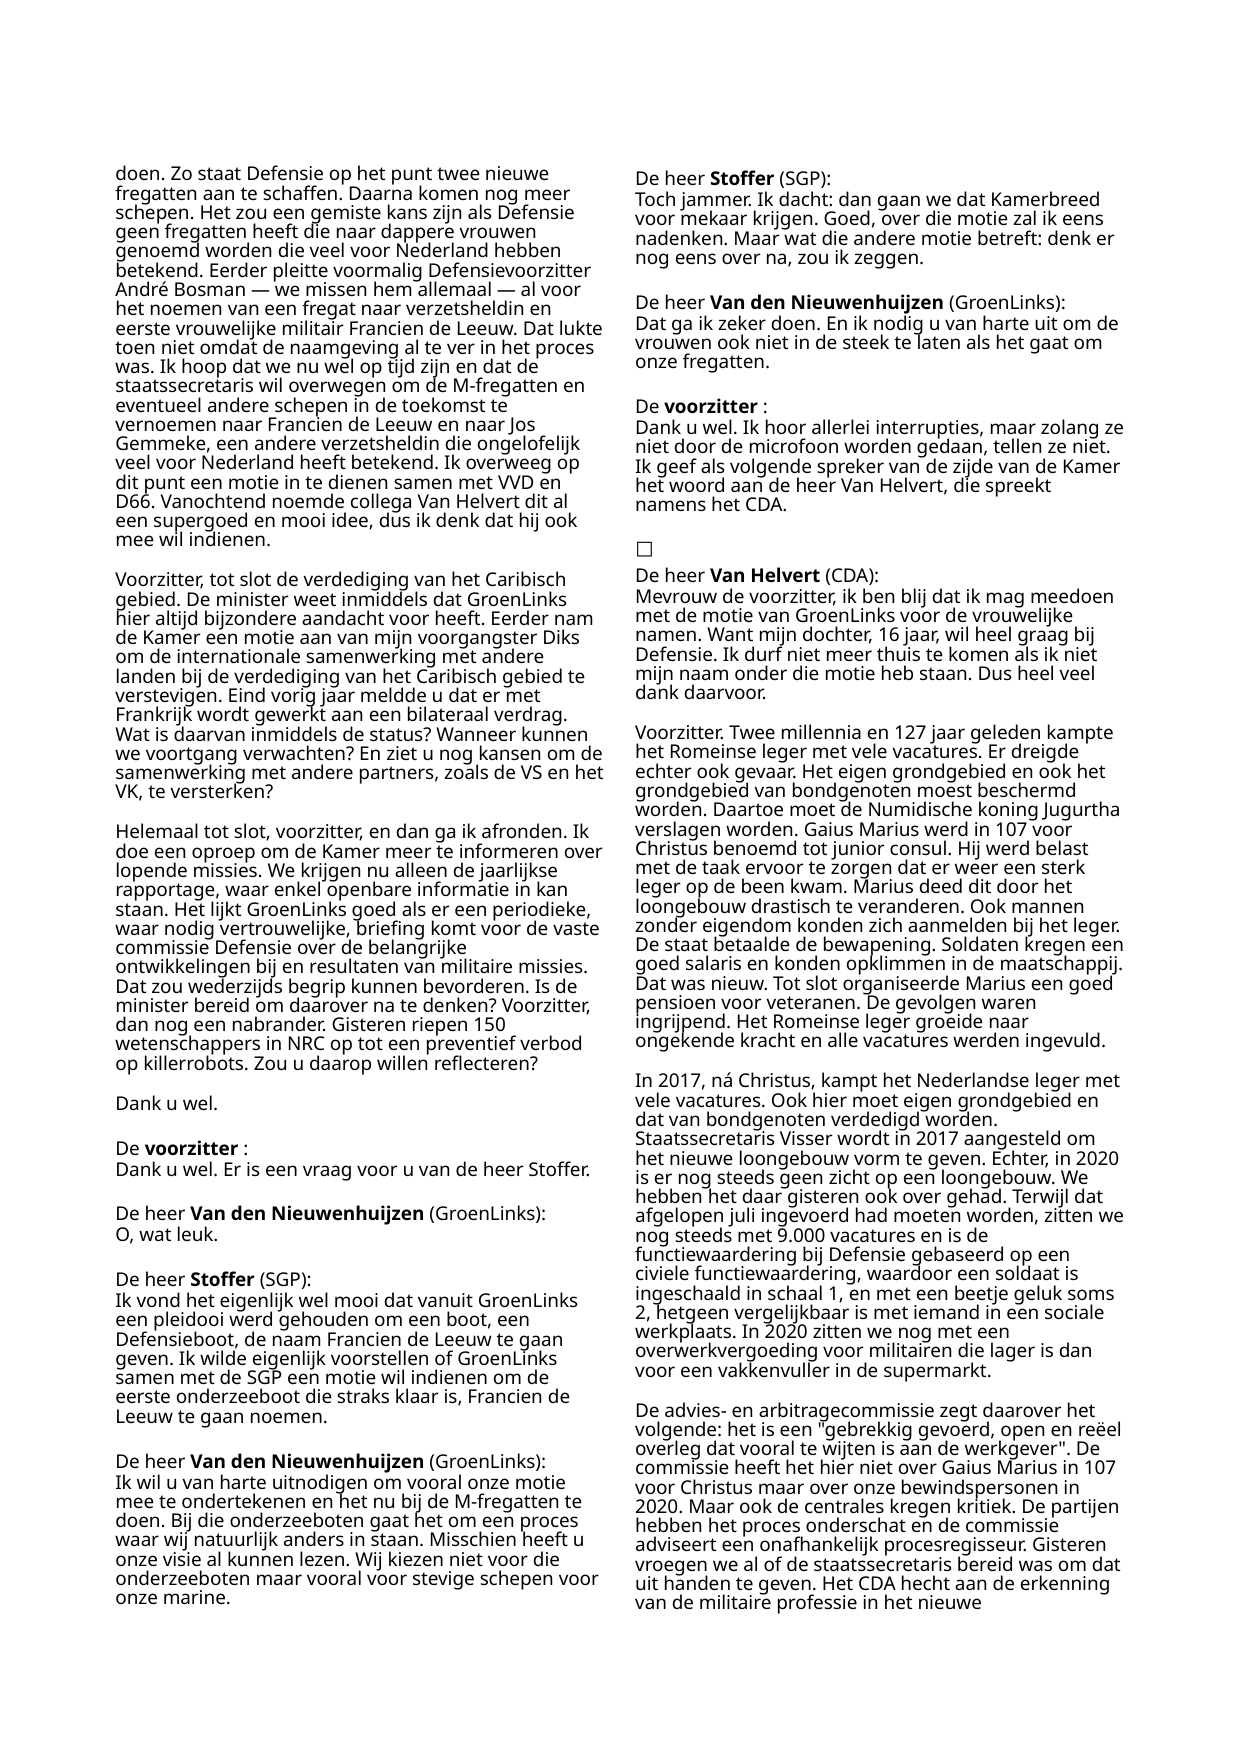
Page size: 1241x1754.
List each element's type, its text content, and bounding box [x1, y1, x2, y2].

text Dat ga ik zeker doen. En ik nodig u van harte uit om de vrouwen ook niet in de steek te laten als het gaat om onze fregatten. [635, 315, 1125, 373]
text Helemaal tot slot, voorzitter, en dan ga ik afronden. Ik doe een oproep om de Kamer meer te informeren over lopende missies. We krijgen nu alleen de jaarlijkse rapportage, waar enkel openbare informatie in kan staan. Het lijkt GroenLinks goed als er een periodieke, waar nodig vertrouwelijke, briefing komt voor de vaste commissie Defensie over de belangrijke ontwikkelingen bij en resultaten van militaire missies. Dat zou wederzijds begrip kunnen bevorderen. Is de minister bereid om daarover na te denken? Voorzitter, dan nog een nabrander. Gisteren riepen 150 wetenschappers in NRC op tot een preventief verbod op killerrobots. Zou u daarop willen reflecteren? [115, 823, 605, 1074]
text Voorzitter. Twee millennia en 127 jaar geleden kampte het Romeinse leger met vele vacatures. Er dreigde echter ook gevaar. Het eigen grondgebied en ook het grondgebied van bondgenoten moest beschermd worden. Daartoe moet de Numidische koning Jugurtha verslagen worden. Gaius Marius werd in 107 voor Christus benoemd tot junior consul. Hij werd belast met de taak ervoor te zorgen dat er weer een sterk leger op de been kwam. Marius deed dit door het loongebouw drastisch te veranderen. Ook mannen zonder eigendom konden zich aanmelden bij het leger. De staat betaalde de bewapening. Soldaten kregen een goed salaris en konden opklimmen in de maatschappij. Dat was nieuw. Tot slot organiseerde Marius een goed pensioen voor veteranen. De gevolgen waren ingrijpend. Het Romeinse leger groeide naar ongekende kracht en alle vacatures werden ingevuld. [635, 724, 1125, 1052]
text O, wat leuk. [115, 1226, 605, 1246]
text De voorzitter : [115, 1135, 605, 1161]
text De voorzitter : [635, 393, 1125, 419]
text De heer Van den Nieuwenhuijzen (GroenLinks): [115, 1448, 605, 1474]
text In 2017, ná Christus, kampt het Nederlandse leger met vele vacatures. Ook hier moet eigen grondgebied en dat van bondgenoten verdedigd worden. Staatssecretaris Visser wordt in 2017 aangesteld om het nieuwe loongebouw vorm te geven. Echter, in 2020 is er nog steeds geen zicht op een loongebouw. We hebben het daar gisteren ook over gehad. Terwijl dat afgelopen juli ingevoerd had moeten worden, zitten we nog steeds met 9.000 vacatures en is de functiewaardering bij Defensie gebaseerd op een civiele functiewaardering, waardoor een soldaat is ingeschaald in schaal 1, en met een beetje geluk soms 2, hetgeen vergelijkbaar is met iemand in een sociale werkplaats. In 2020 zitten we nog met een overwerkvergoeding voor militairen die lager is dan voor een vakkenvuller in de supermarkt. [635, 1072, 1125, 1381]
text Voorzitter, tot slot de verdediging van het Caribisch gebied. De minister weet inmiddels dat GroenLinks hier altijd bijzondere aandacht voor heeft. Eerder nam de Kamer een motie aan van mijn voorgangster Diks om de internationale samenwerking met andere landen bij de verdediging van het Caribisch gebied te verstevigen. Eind vorig jaar meldde u dat er met Frankrijk wordt gewerkt aan een bilateraal verdrag. Wat is daarvan inmiddels de status? Wanneer kunnen we voortgang verwachten? En ziet u nog kansen om de samenwerking met andere partners, zoals de VS en het VK, te versterken? [115, 571, 605, 803]
text Dank u wel. Ik hoor allerlei interrupties, maar zolang ze niet door de microfoon worden gedaan, tellen ze niet. Ik geef als volgende spreker van de zijde van de Kamer het woord aan de heer Van Helvert, die spreekt namens het CDA. [635, 419, 1125, 516]
text Ik wil u van harte uitnodigen om vooral onze motie mee te ondertekenen en het nu bij de M-fregatten te doen. Bij die onderzeeboten gaat het om een proces waar wij natuurlijk anders in staan. Misschien heeft u onze visie al kunnen lezen. Wij kiezen niet voor die onderzeeboten maar vooral voor stevige schepen voor onze marine. [115, 1474, 605, 1608]
text Ik vond het eigenlijk wel mooi dat vanuit GroenLinks een pleidooi werd gehouden om een boot, een Defensieboot, de naam Francien de Leeuw te gaan geven. Ik wilde eigenlijk voorstellen of GroenLinks samen met de SGP een motie wil indienen om de eerste onderzeeboot die straks klaar is, Francien de Leeuw te gaan noemen. [115, 1292, 605, 1427]
text ⬜ [635, 536, 1125, 562]
text De heer Stoffer (SGP): [635, 165, 1125, 191]
text De heer Van Helvert (CDA): [635, 562, 1125, 588]
text Dank u wel. [115, 1095, 605, 1114]
text Toch jammer. Ik dacht: dan gaan we dat Kamerbreed voor mekaar krijgen. Goed, over die motie zal ik eens nadenken. Maar wat die andere motie betreft: denk er nog eens over na, zou ik zeggen. [635, 191, 1125, 268]
text De heer Van den Nieuwenhuijzen (GroenLinks): [635, 289, 1125, 315]
text De heer Stoffer (SGP): [115, 1266, 605, 1292]
text doen. Zo staat Defensie op het punt twee nieuwe fregatten aan te schaffen. Daarna komen nog meer schepen. Het zou een gemiste kans zijn als Defensie geen fregatten heeft die naar dappere vrouwen genoemd worden die veel voor Nederland hebben betekend. Eerder pleitte voormalig Defensievoorzitter André Bosman — we missen hem allemaal — al voor het noemen van een fregat naar verzetsheldin en eerste vrouwelijke militair Francien de Leeuw. Dat lukte toen niet omdat de naamgeving al te ver in het proces was. Ik hoop dat we nu wel op tijd zijn en dat de staatssecretaris wil overwegen om de M-fregatten en eventueel andere schepen in de toekomst te vernoemen naar Francien de Leeuw en naar Jos Gemmeke, een andere verzetsheldin die ongelofelijk veel voor Nederland heeft betekend. Ik overweeg op dit punt een motie in te dienen samen met VVD en D66. Vanochtend noemde collega Van Helvert dit al een supergoed en mooi idee, dus ik denk dat hij ook mee wil indienen. [115, 165, 605, 551]
text De advies- en arbitragecommissie zegt daarover het volgende: het is een "gebrekkig gevoerd, open en reëel overleg dat vooral te wijten is aan de werkgever". De commissie heeft het hier niet over Gaius Marius in 107 voor Christus maar over onze bewindspersonen in 2020. Maar ook de centrales kregen kritiek. De partijen hebben het proces onderschat en de commissie adviseert een onafhankelijk procesregisseur. Gisteren vroegen we al of de staatssecretaris bereid was om dat uit handen te geven. Het CDA hecht aan de erkenning van de militaire professie in het nieuwe [635, 1402, 1125, 1613]
text Mevrouw de voorzitter, ik ben blij dat ik mag meedoen met de motie van GroenLinks voor de vrouwelijke namen. Want mijn dochter, 16 jaar, wil heel graag bij Defensie. Ik durf niet meer thuis te komen als ik niet mijn naam onder die motie heb staan. Dus heel veel dank daarvoor. [635, 588, 1125, 703]
text De heer Van den Nieuwenhuijzen (GroenLinks): [115, 1201, 605, 1226]
text Dank u wel. Er is een vraag voor u van de heer Stoffer. [115, 1161, 605, 1180]
